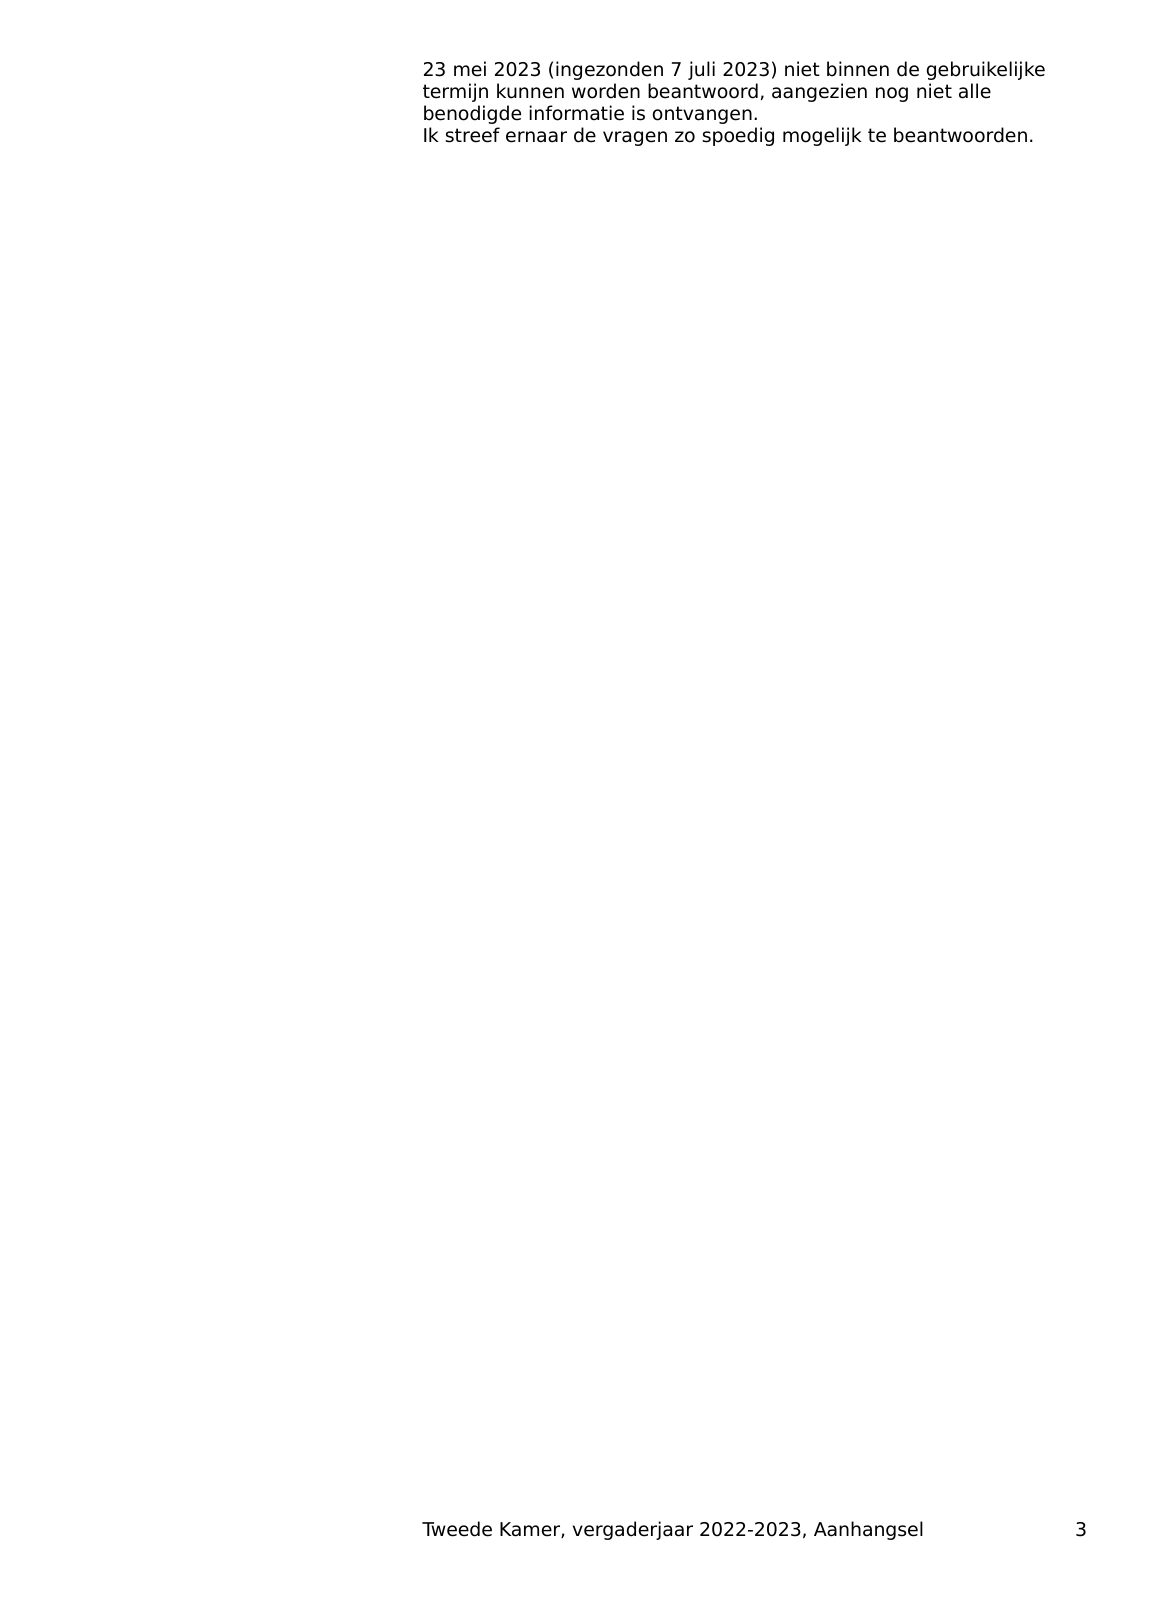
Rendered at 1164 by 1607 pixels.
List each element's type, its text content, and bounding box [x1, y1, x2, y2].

text 23 mei 2023 (ingezonden 7 juli 2023) niet binnen de gebruikelijke termijn kunnen worden beantwoord, aangezien nog niet alle benodigde informatie is ontvangen. [422, 59, 1087, 125]
text Ik streef ernaar de vragen zo spoedig mogelijk te beantwoorden. [422, 125, 1087, 147]
